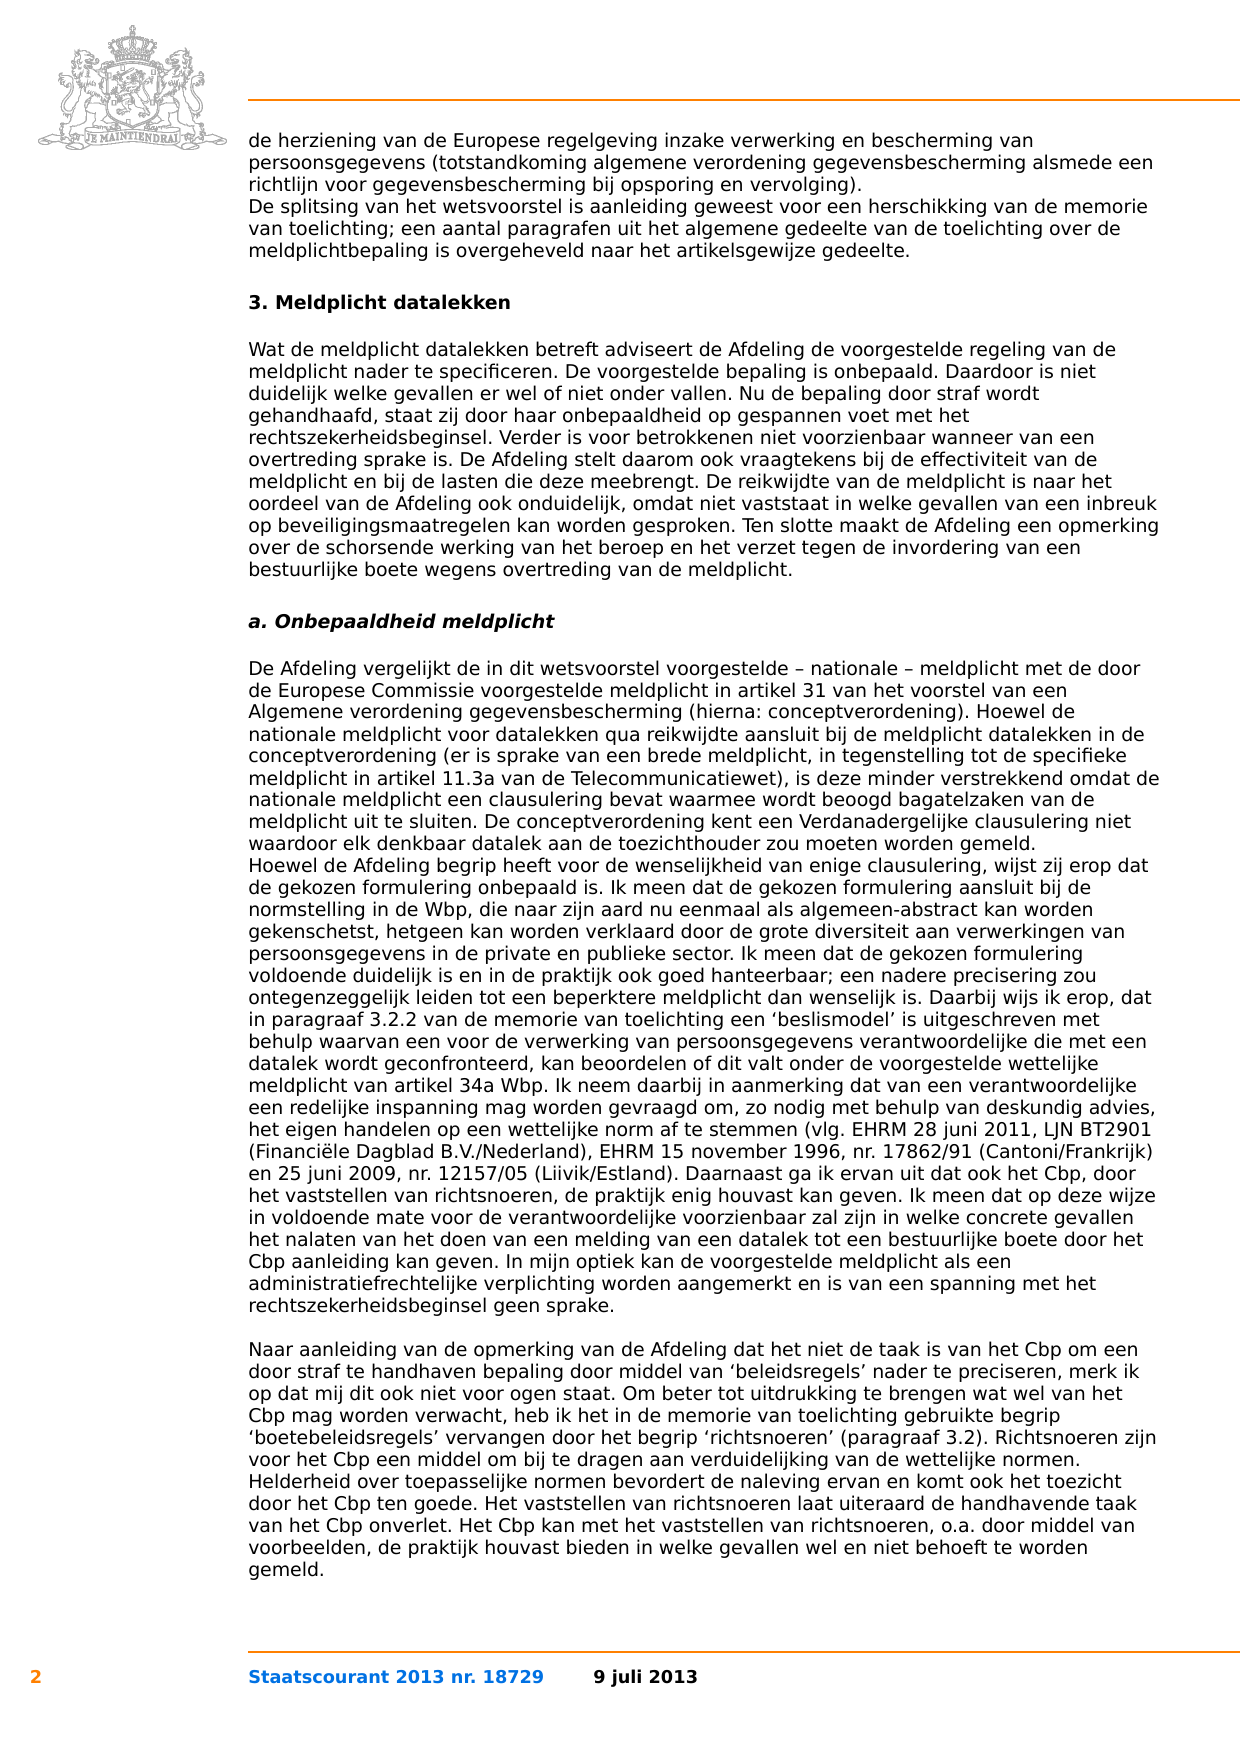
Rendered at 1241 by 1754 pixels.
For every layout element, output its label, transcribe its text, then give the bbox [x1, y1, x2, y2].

subtitle 3. Meldplicht datalekken [248, 292, 1163, 314]
text Wat de meldplicht datalekken betreft adviseert de Afdeling de voorgestelde regeling van de meldplicht nader te specificeren. De voorgestelde bepaling is onbepaald. Daardoor is niet duidelijk welke gevallen er wel of niet onder vallen. Nu de bepaling door straf wordt gehandhaafd, staat zij door haar onbepaaldheid op gespannen voet met het rechtszekerheidsbeginsel. Verder is voor betrokkenen niet voorzienbaar wanneer van een overtreding sprake is. De Afdeling stelt daarom ook vraagtekens bij de effectiviteit van de meldplicht en bij de lasten die deze meebrengt. De reikwijdte van de meldplicht is naar het oordeel van de Afdeling ook onduidelijk, omdat niet vaststaat in welke gevallen van een inbreuk op beveiligingsmaatregelen kan worden gesproken. Ten slotte maakt de Afdeling een opmerking over de schorsende werking van het beroep en het verzet tegen de invordering van een bestuurlijke boete wegens overtreding van de meldplicht. [248, 339, 1163, 581]
text De Afdeling vergelijkt de in dit wetsvoorstel voorgestelde – nationale – meldplicht met de door de Europese Commissie voorgestelde meldplicht in artikel 31 van het voorstel van een Algemene verordening gegevensbescherming (hierna: conceptverordening). Hoewel de nationale meldplicht voor datalekken qua reikwijdte aansluit bij de meldplicht datalekken in de conceptverordening (er is sprake van een brede meldplicht, in tegenstelling tot de specifieke meldplicht in artikel 11.3a van de Telecommunicatiewet), is deze minder verstrekkend omdat de nationale meldplicht een clausulering bevat waarmee wordt beoogd bagatelzaken van de meldplicht uit te sluiten. De conceptverordening kent een Verdanadergelijke clausulering niet waardoor elk denkbaar datalek aan de toezichthouder zou moeten worden gemeld. [248, 657, 1163, 855]
text de herziening van de Europese regelgeving inzake verwerking en bescherming van persoonsgegevens (totstandkoming algemene verordening gegevensbescherming alsmede een richtlijn voor gegevensbescherming bij opsporing en vervolging). [248, 130, 1163, 196]
text Naar aanleiding van de opmerking van de Afdeling dat het niet de taak is van het Cbp om een door straf te handhaven bepaling door middel van ‘beleidsregels’ nader te preciseren, merk ik op dat mij dit ook niet voor ogen staat. Om beter tot uitdrukking te brengen wat wel van het Cbp mag worden verwacht, heb ik het in de memorie van toelichting gebruikte begrip ‘boetebeleidsregels’ vervangen door het begrip ‘richtsnoeren’ (paragraaf 3.2). Richtsnoeren zijn voor het Cbp een middel om bij te dragen aan verduidelijking van de wettelijke normen. Helderheid over toepasselijke normen bevordert de naleving ervan en komt ook het toezicht door het Cbp ten goede. Het vaststellen van richtsnoeren laat uiteraard de handhavende taak van het Cbp onverlet. Het Cbp kan met het vaststellen van richtsnoeren, o.a. door middel van voorbeelden, de praktijk houvast bieden in welke gevallen wel en niet behoeft te worden gemeld. [248, 1339, 1163, 1581]
text Hoewel de Afdeling begrip heeft voor de wenselijkheid van enige clausulering, wijst zij erop dat de gekozen formulering onbepaald is. Ik meen dat de gekozen formulering aansluit bij de normstelling in de Wbp, die naar zijn aard nu eenmaal als algemeen-abstract kan worden gekenschetst, hetgeen kan worden verklaard door de grote diversiteit aan verwerkingen van persoonsgegevens in de private en publieke sector. Ik meen dat de gekozen formulering voldoende duidelijk is en in de praktijk ook goed hanteerbaar; een nadere precisering zou ontegenzeggelijk leiden tot een beperktere meldplicht dan wenselijk is. Daarbij wijs ik erop, dat in paragraaf 3.2.2 van de memorie van toelichting een ‘beslismodel’ is uitgeschreven met behulp waarvan een voor de verwerking van persoonsgegevens verantwoordelijke die met een datalek wordt geconfronteerd, kan beoordelen of dit valt onder de voorgestelde wettelijke meldplicht van artikel 34a Wbp. Ik neem daarbij in aanmerking dat van een verantwoordelijke een redelijke inspanning mag worden gevraagd om, zo nodig met behulp van deskundig advies, het eigen handelen op een wettelijke norm af te stemmen (vlg. EHRM 28 juni 2011, LJN BT2901 (Financiële Dagblad B.V./Nederland), EHRM 15 november 1996, nr. 17862/91 (Cantoni/Frankrijk) en 25 juni 2009, nr. 12157/05 (Liivik/Estland). Daarnaast ga ik ervan uit dat ook het Cbp, door het vaststellen van richtsnoeren, de praktijk enig houvast kan geven. Ik meen dat op deze wijze in voldoende mate voor de verantwoordelijke voorzienbaar zal zijn in welke concrete gevallen het nalaten van het doen van een melding van een datalek tot een bestuurlijke boete door het Cbp aanleiding kan geven. In mijn optiek kan de voorgestelde meldplicht als een administratiefrechtelijke verplichting worden aangemerkt en is van een spanning met het rechtszekerheidsbeginsel geen sprake. [248, 855, 1163, 1317]
picture [38, 25, 227, 150]
text De splitsing van het wetsvoorstel is aanleiding geweest voor een herschikking van de memorie van toelichting; een aantal paragrafen uit het algemene gedeelte van de toelichting over de meldplichtbepaling is overgeheveld naar het artikelsgewijze gedeelte. [248, 196, 1163, 262]
subtitle a. Onbepaaldheid meldplicht [248, 611, 1163, 632]
